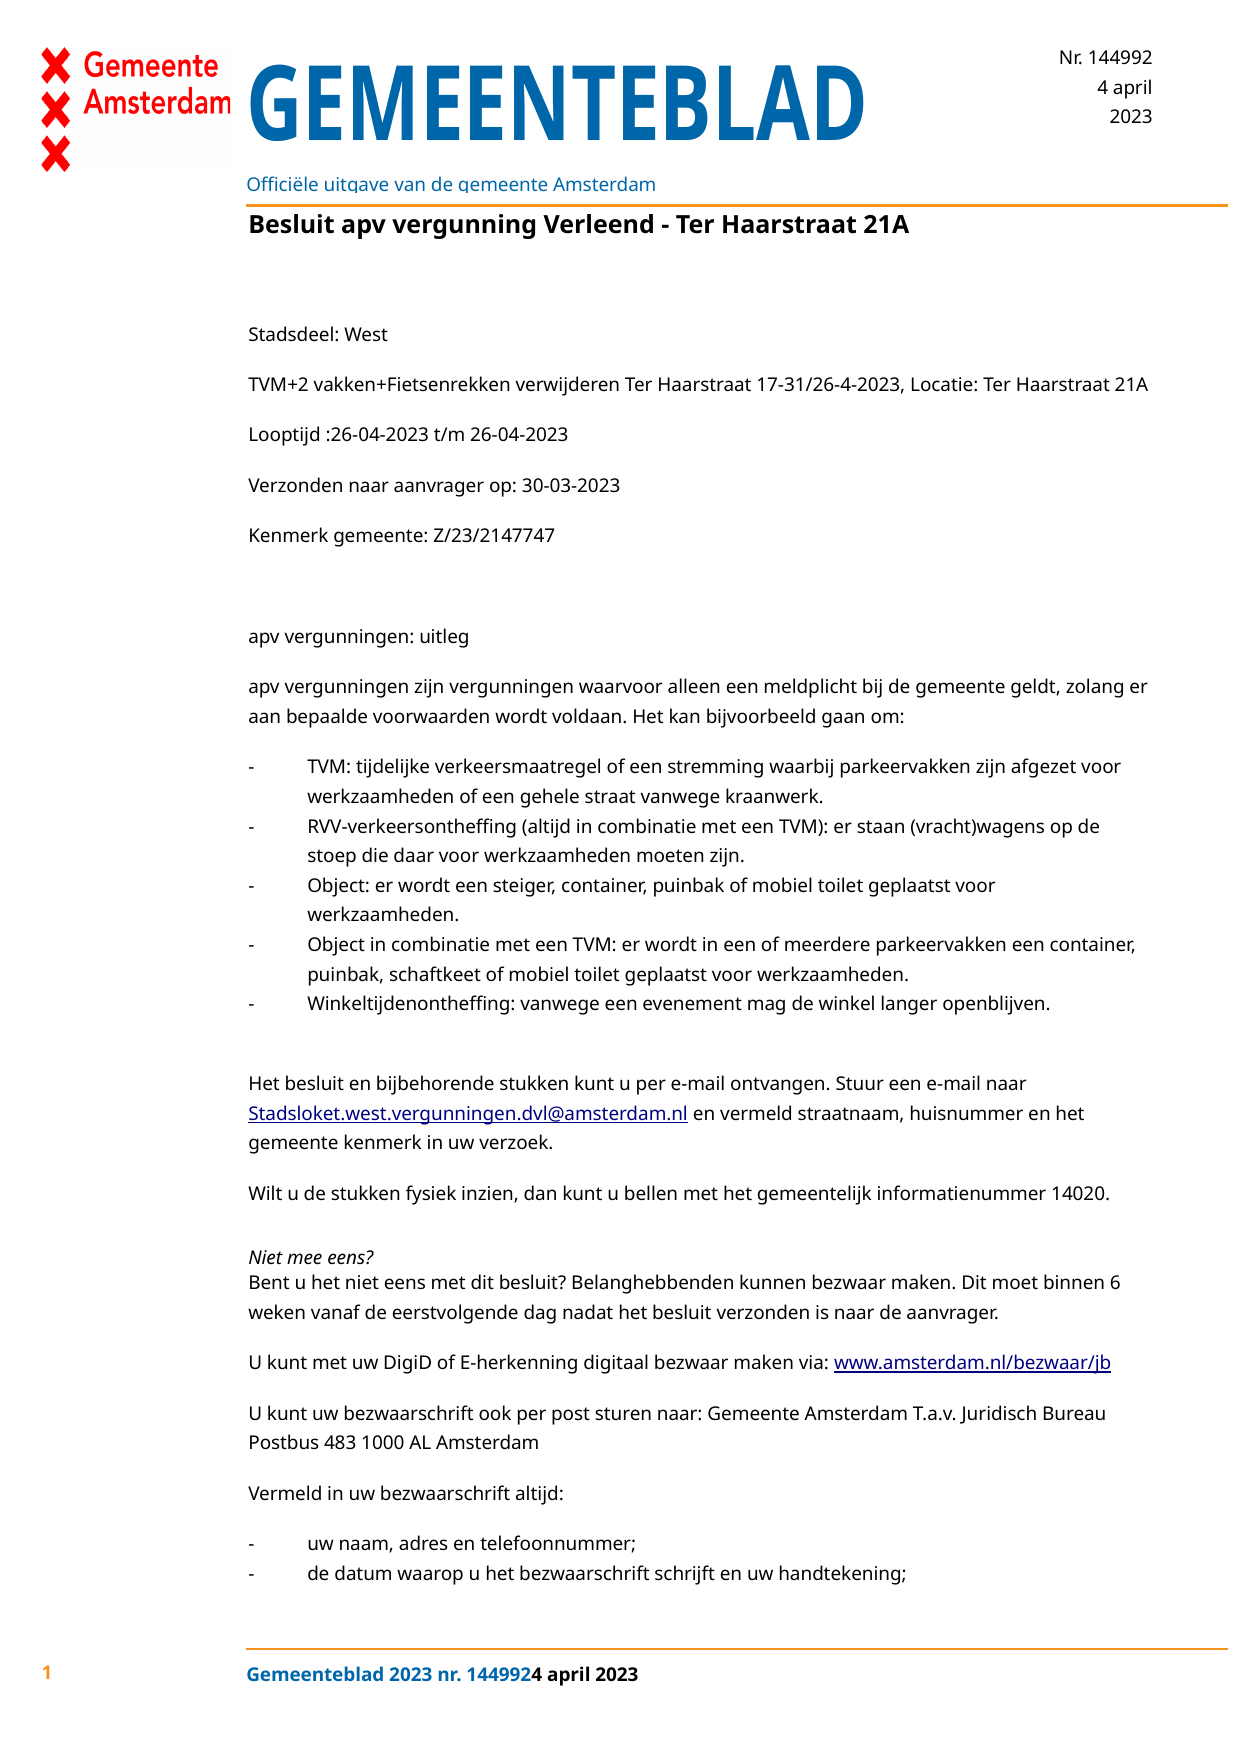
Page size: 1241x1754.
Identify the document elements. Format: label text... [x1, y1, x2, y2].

text Verzonden naar aanvrager op: 30-03-2023 [248, 472, 1152, 498]
text apv vergunningen zijn vergunningen waarvoor alleen een meldplicht bij de gemeente geldt, zolang er aan bepaalde voorwaarden wordt voldaan. Het kan bijvoorbeeld gaan om: [248, 674, 1152, 729]
text TVM+2 vakken+Fietsenrekken verwijderen Ter Haarstraat 17-31/26-4-2023, Locatie: Ter Haarstraat 21A [248, 371, 1152, 397]
text Vermeld in uw bezwaarschrift altijd: [248, 1480, 1152, 1506]
list Object in combinatie met een TVM: er wordt in een of meerdere parkeervakken een container, puinbak, schaftkeet of mobiel toilet geplaatst voor werkzaamheden. [248, 931, 1152, 986]
text Stadsdeel: West [248, 321, 1152, 346]
text Niet mee eens? [248, 1244, 1152, 1269]
list TVM: tijdelijke verkeersmaatregel of een stremming waarbij parkeervakken zijn afgezet voor werkzaamheden of een gehele straat vanwege kraanwerk. [248, 754, 1152, 809]
list Winkeltijdenontheffing: vanwege een evenement mag de winkel langer openblijven. [248, 990, 1152, 1016]
text Looptijd :26-04-2023 t/m 26-04-2023 [248, 422, 1152, 447]
list RVV-verkeersontheffing (altijd in combinatie met een TVM): er staan (vracht)wagens op de stoep die daar voor werkzaamheden moeten zijn. [248, 813, 1152, 868]
text Wilt u de stukken fysiek inzien, dan kunt u bellen met het gemeentelijk informatienummer 14020. [248, 1180, 1152, 1206]
list uw naam, adres en telefoonnummer; [248, 1530, 1152, 1556]
text Het besluit en bijbehorende stukken kunt u per e-mail ontvangen. Stuur een e-mail naar Stadsloket.west.vergunningen.dvl@amsterdam.nl en vermeld straatnaam, huisnummer en het gemeente kenmerk in uw verzoek. [248, 1070, 1152, 1155]
list Object: er wordt een steiger, container, puinbak of mobiel toilet geplaatst voor werkzaamheden. [248, 872, 1152, 927]
text Besluit apv vergunning Verleend - Ter Haarstraat 21A [248, 207, 1152, 241]
text U kunt uw bezwaarschrift ook per post sturen naar: Gemeente Amsterdam T.a.v. Juridisch Bureau Postbus 483 1000 AL Amsterdam [248, 1400, 1152, 1455]
text apv vergunningen: uitleg [248, 623, 1152, 649]
list de datum waarop u het bezwaarschrift schrijft en uw handtekening; [248, 1560, 1152, 1586]
text U kunt met uw DigiD of E-herkenning digitaal bezwaar maken via: www.amsterdam.nl/bezwaar/jb [248, 1349, 1152, 1375]
picture [41, 47, 231, 172]
text Kenmerk gemeente: Z/23/2147747 [248, 522, 1152, 548]
text Bent u het niet eens met dit besluit? Belanghebbenden kunnen bezwaar maken. Dit moet binnen 6 weken vanaf de eerstvolgende dag nadat het besluit verzonden is naar de aanvrager. [248, 1269, 1152, 1325]
